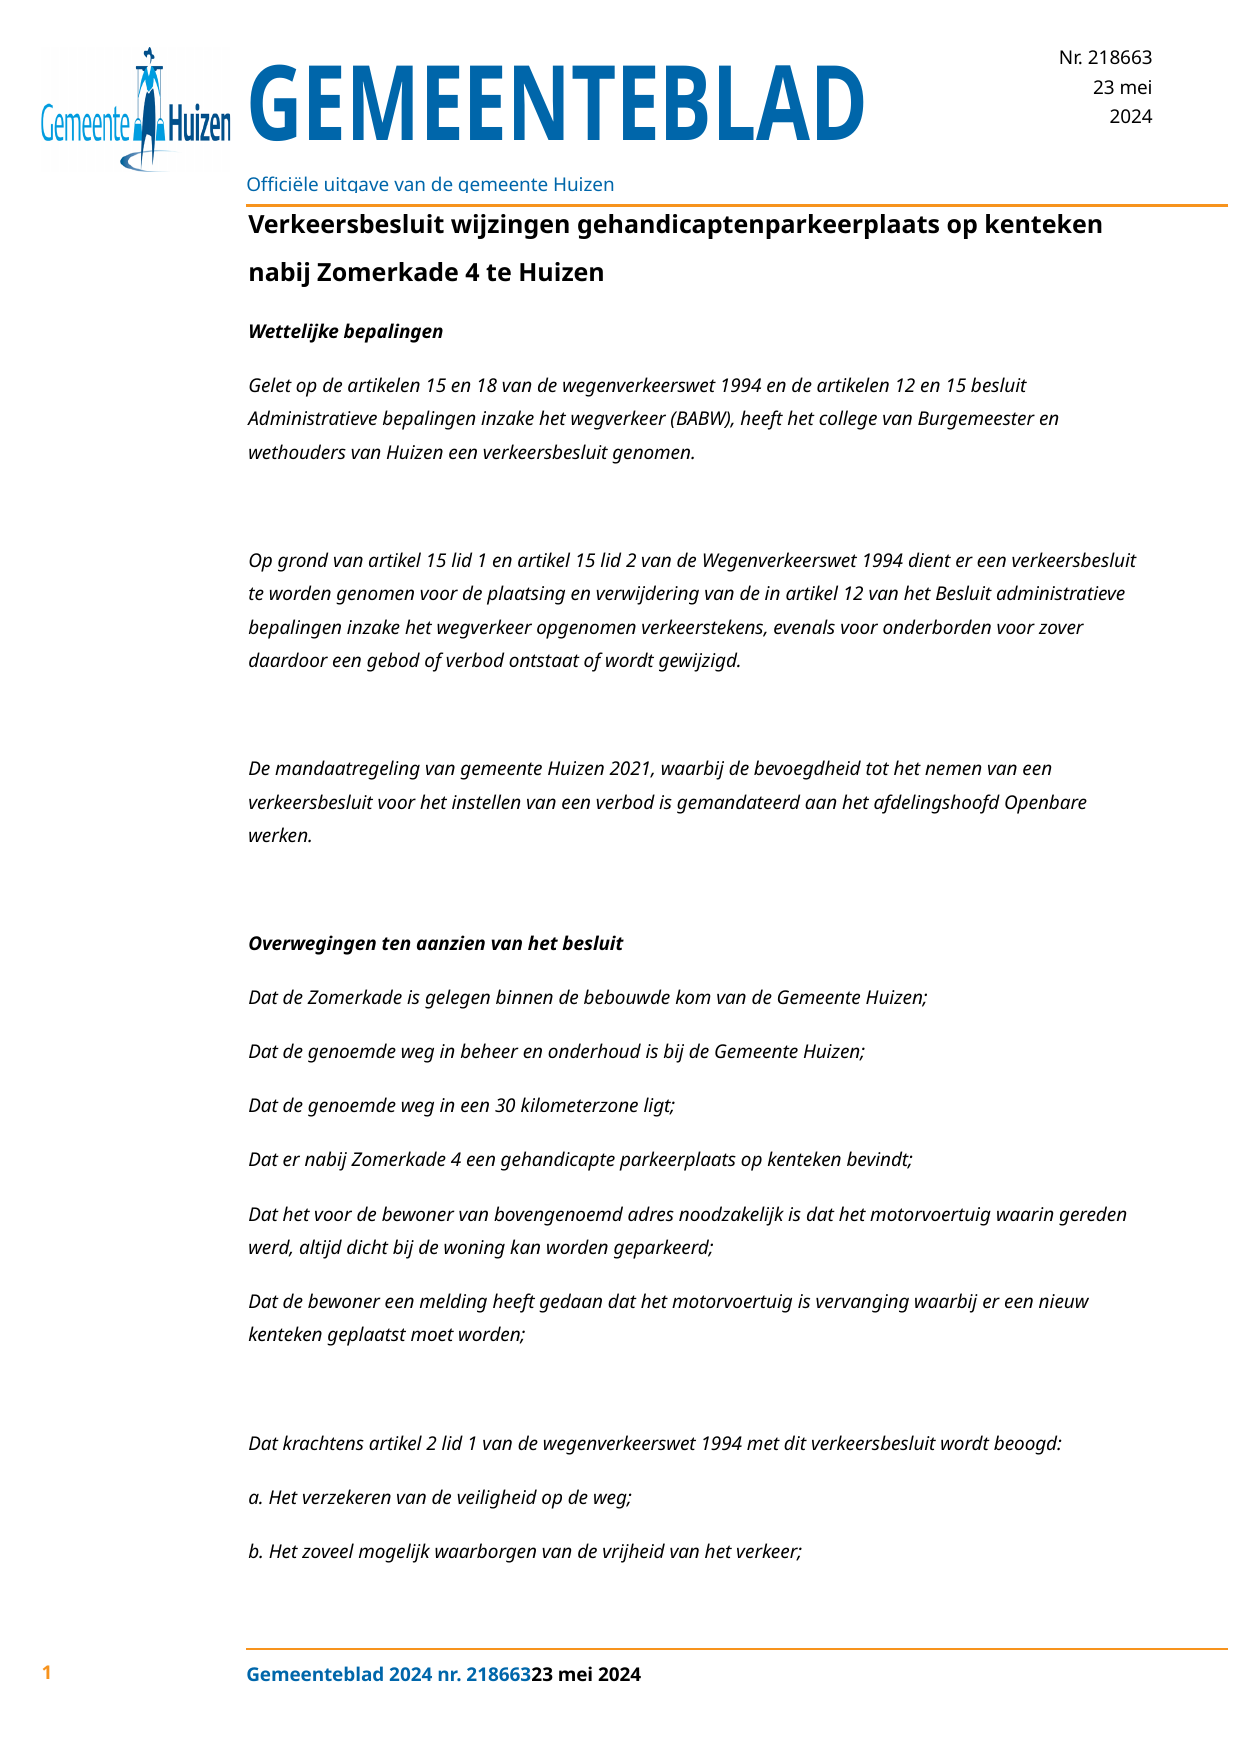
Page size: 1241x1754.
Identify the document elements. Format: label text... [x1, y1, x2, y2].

text Dat de genoemde weg in een 30 kilometerzone ligt; [248, 1093, 1152, 1118]
text Overwegingen ten aanzien van het besluit [248, 930, 1152, 956]
text Dat het voor de bewoner van bovengenoemd adres noodzakelijk is dat het motorvoertuig waarin gereden werd, altijd dicht bij de woning kan worden geparkeerd; [248, 1201, 1152, 1260]
text Dat er nabij Zomerkade 4 een gehandicapte parkeerplaats op kenteken bevindt; [248, 1147, 1152, 1172]
text Dat de Zomerkade is gelegen binnen de bebouwde kom van de Gemeente Huizen; [248, 984, 1152, 1010]
text De mandaatregeling van gemeente Huizen 2021, waarbij de bevoegdheid tot het nemen van een verkeersbesluit voor het instellen van een verbod is gemandateerd aan het afdelingshoofd Openbare werken. [248, 755, 1152, 848]
text Verkeersbesluit wijzingen gehandicaptenparkeerplaats op kenteken nabij Zomerkade 4 te Huizen [248, 207, 1152, 288]
text Wettelijke bepalingen [248, 318, 1152, 344]
text Gelet op de artikelen 15 en 18 van de wegenverkeerswet 1994 en de artikelen 12 en 15 besluit Administratieve bepalingen inzake het wegverkeer (BABW), heeft het college van Burgemeester en wethouders van Huizen een verkeersbesluit genomen. [248, 372, 1152, 464]
text Op grond van artikel 15 lid 1 en artikel 15 lid 2 van de Wegenverkeerswet 1994 dient er een verkeersbesluit te worden genomen voor de plaatsing en verwijdering van de in artikel 12 van het Besluit administratieve bepalingen inzake het wegverkeer opgenomen verkeerstekens, evenals voor onderborden voor zover daardoor een gebod of verbod ontstaat of wordt gewijzigd. [248, 547, 1152, 673]
text a. Het verzekeren van de veiligheid op de weg; [248, 1484, 1152, 1509]
text Dat de bewoner een melding heeft gedaan dat het motorvoertuig is vervanging waarbij er een nieuw kenteken geplaatst moet worden; [248, 1288, 1152, 1347]
text b. Het zoveel mogelijk waarborgen van de vrijheid van het verkeer; [248, 1538, 1152, 1564]
picture [41, 47, 231, 172]
text Dat krachtens artikel 2 lid 1 van de wegenverkeerswet 1994 met dit verkeersbesluit wordt beoogd: [248, 1430, 1152, 1456]
text Dat de genoemde weg in beheer en onderhoud is bij de Gemeente Huizen; [248, 1038, 1152, 1064]
